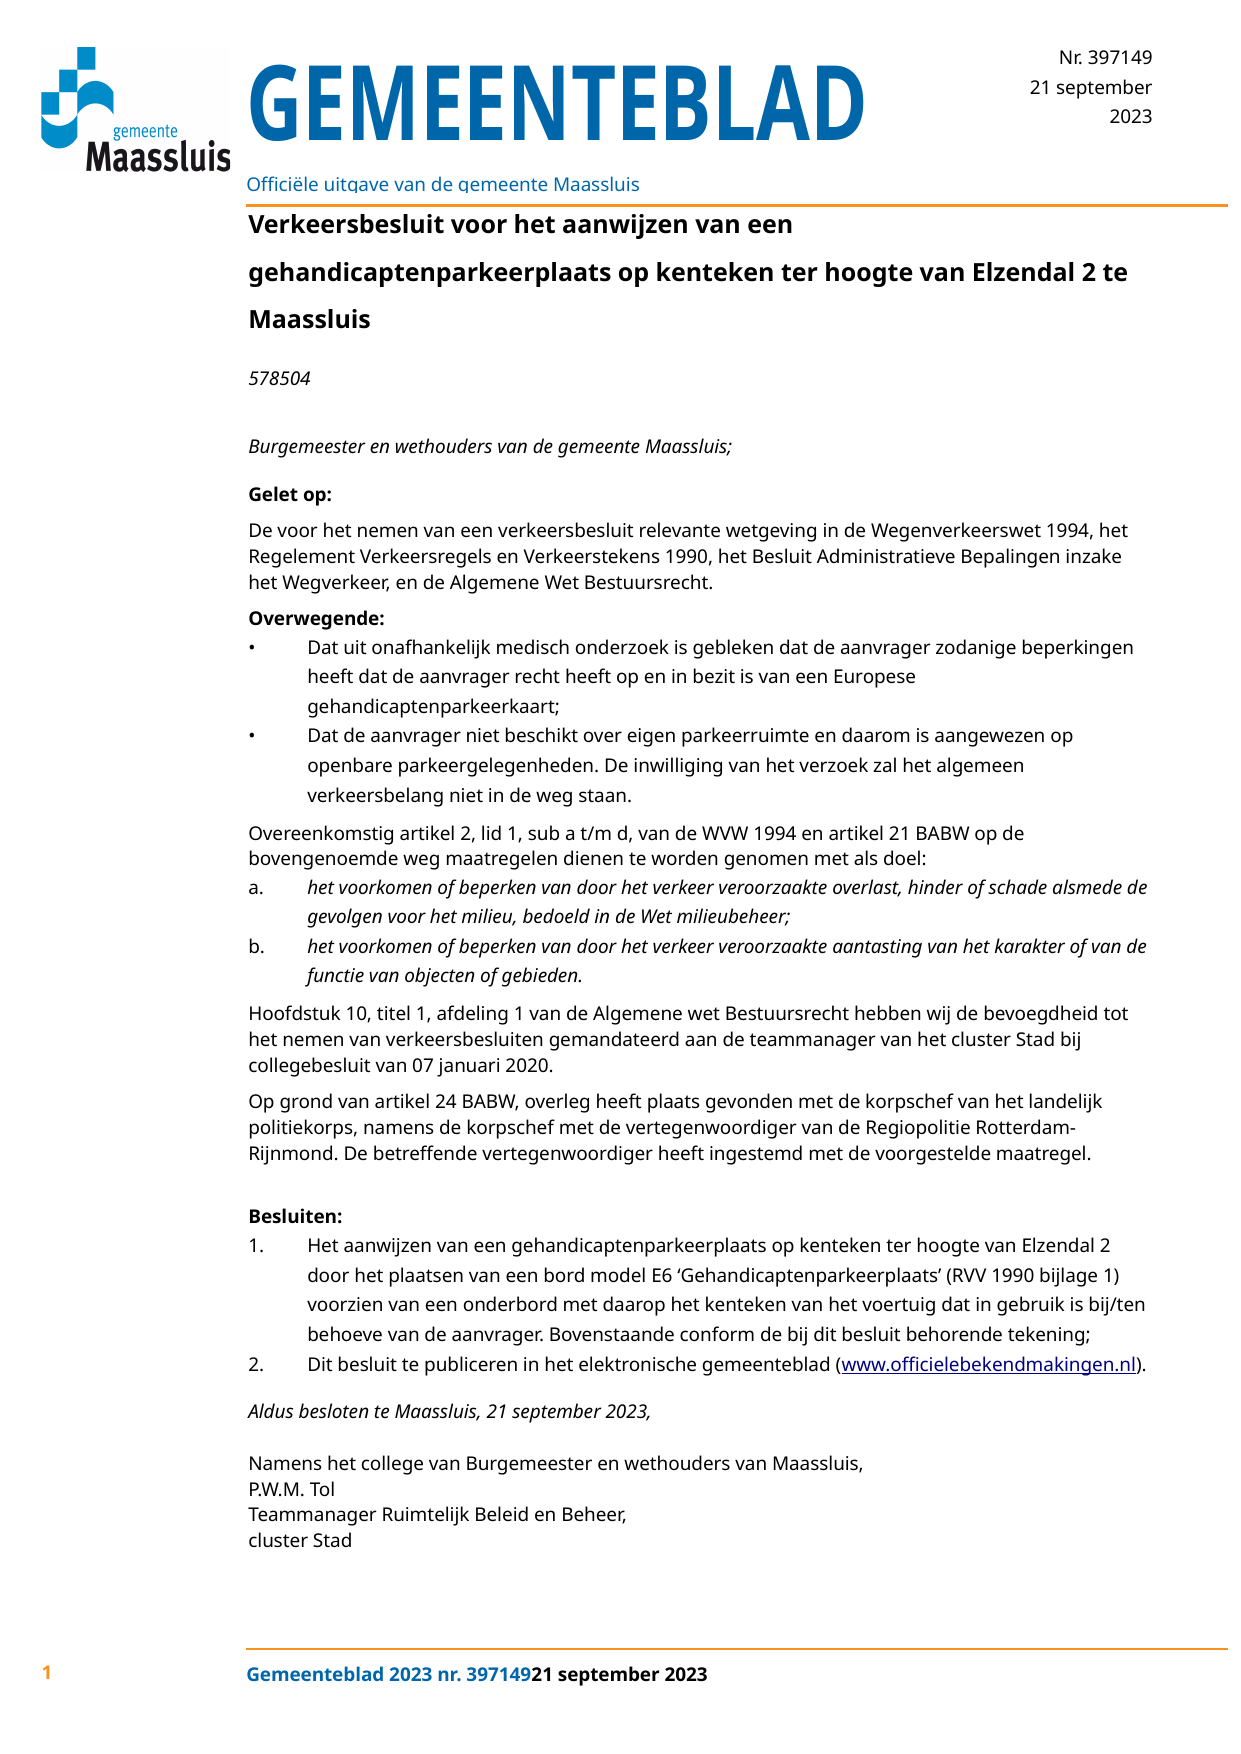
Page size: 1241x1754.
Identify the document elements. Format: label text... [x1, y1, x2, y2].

text Aldus besloten te Maassluis, 21 september 2023, [248, 1398, 1152, 1424]
text Overwegende: [248, 606, 1152, 631]
text De voor het nemen van een verkeersbesluit relevante wetgeving in de Wegenverkeerswet 1994, het Regelement Verkeersregels en Verkeerstekens 1990, het Besluit Administratieve Bepalingen inzake het Wegverkeer, en de Algemene Wet Bestuursrecht. [248, 517, 1152, 595]
text P.W.M. Tol [248, 1476, 1152, 1501]
text Gelet op: [248, 481, 1152, 507]
list het voorkomen of beperken van door het verkeer veroorzaakte aantasting van het karakter of van de functie van objecten of gebieden. [248, 933, 1152, 988]
list Dat de aanvrager niet beschikt over eigen parkeerruimte en daarom is aangewezen op openbare parkeergelegenheden. De inwilliging van het verzoek zal het algemeen verkeersbelang niet in de weg staan. [248, 723, 1152, 808]
picture [41, 47, 77, 92]
text Hoofdstuk 10, titel 1, afdeling 1 van de Algemene wet Bestuursrecht hebben wij de bevoegdheid tot het nemen van verkeersbesluiten gemandateerd aan de teammanager van het cluster Stad bij collegebesluit van 07 januari 2020. [248, 1001, 1152, 1078]
text 578504 [248, 366, 1152, 391]
text Namens het college van Burgemeester en wethouders van Maassluis, [248, 1450, 1152, 1476]
list Dit besluit te publiceren in het elektronische gemeenteblad (www.officielebekendmakingen.nl). [248, 1351, 1152, 1376]
text Besluiten: [248, 1203, 1152, 1228]
list het voorkomen of beperken van door het verkeer veroorzaakte overlast, hinder of schade alsmede de gevolgen voor het milieu, bedoeld in de Wet milieubeheer; [248, 874, 1152, 929]
text cluster Stad [248, 1527, 1152, 1553]
text Verkeersbesluit voor het aanwijzen van een gehandicaptenparkeerplaats op kenteken ter hoogte van Elzendal 2 te Maassluis [248, 207, 1152, 336]
text Burgemeester en wethouders van de gemeente Maassluis; [248, 433, 1152, 459]
list Dat uit onafhankelijk medisch onderzoek is gebleken dat de aanvrager zodanige beperkingen heeft dat de aanvrager recht heeft op en in bezit is van een Europese gehandicaptenparkeerkaart; [248, 634, 1152, 719]
text Op grond van artikel 24 BABW, overleg heeft plaats gevonden met de korpschef van het landelijk politiekorps, namens de korpschef met de vertegenwoordiger van de Regiopolitie Rotterdam-Rijnmond. De betreffende vertegenwoordiger heeft ingestemd met de voorgestelde maatregel. [248, 1089, 1152, 1166]
list Het aanwijzen van een gehandicaptenparkeerplaats op kenteken ter hoogte van Elzendal 2 door het plaatsen van een bord model E6 ‘Gehandicaptenparkeerplaats’ (RVV 1990 bijlage 1) voorzien van een onderbord met daarop het kenteken van het voertuig dat in gebruik is bij/ten behoeve van de aanvrager. Bovenstaande conform de bij dit besluit behorende tekening; [248, 1232, 1152, 1347]
text Overeenkomstig artikel 2, lid 1, sub a t/m d, van de WVW 1994 en artikel 21 BABW op de bovengenoemde weg maatregelen dienen te worden genomen met als doel: [248, 820, 1152, 871]
picture [41, 47, 231, 172]
text Teammanager Ruimtelijk Beleid en Beheer, [248, 1501, 1152, 1527]
